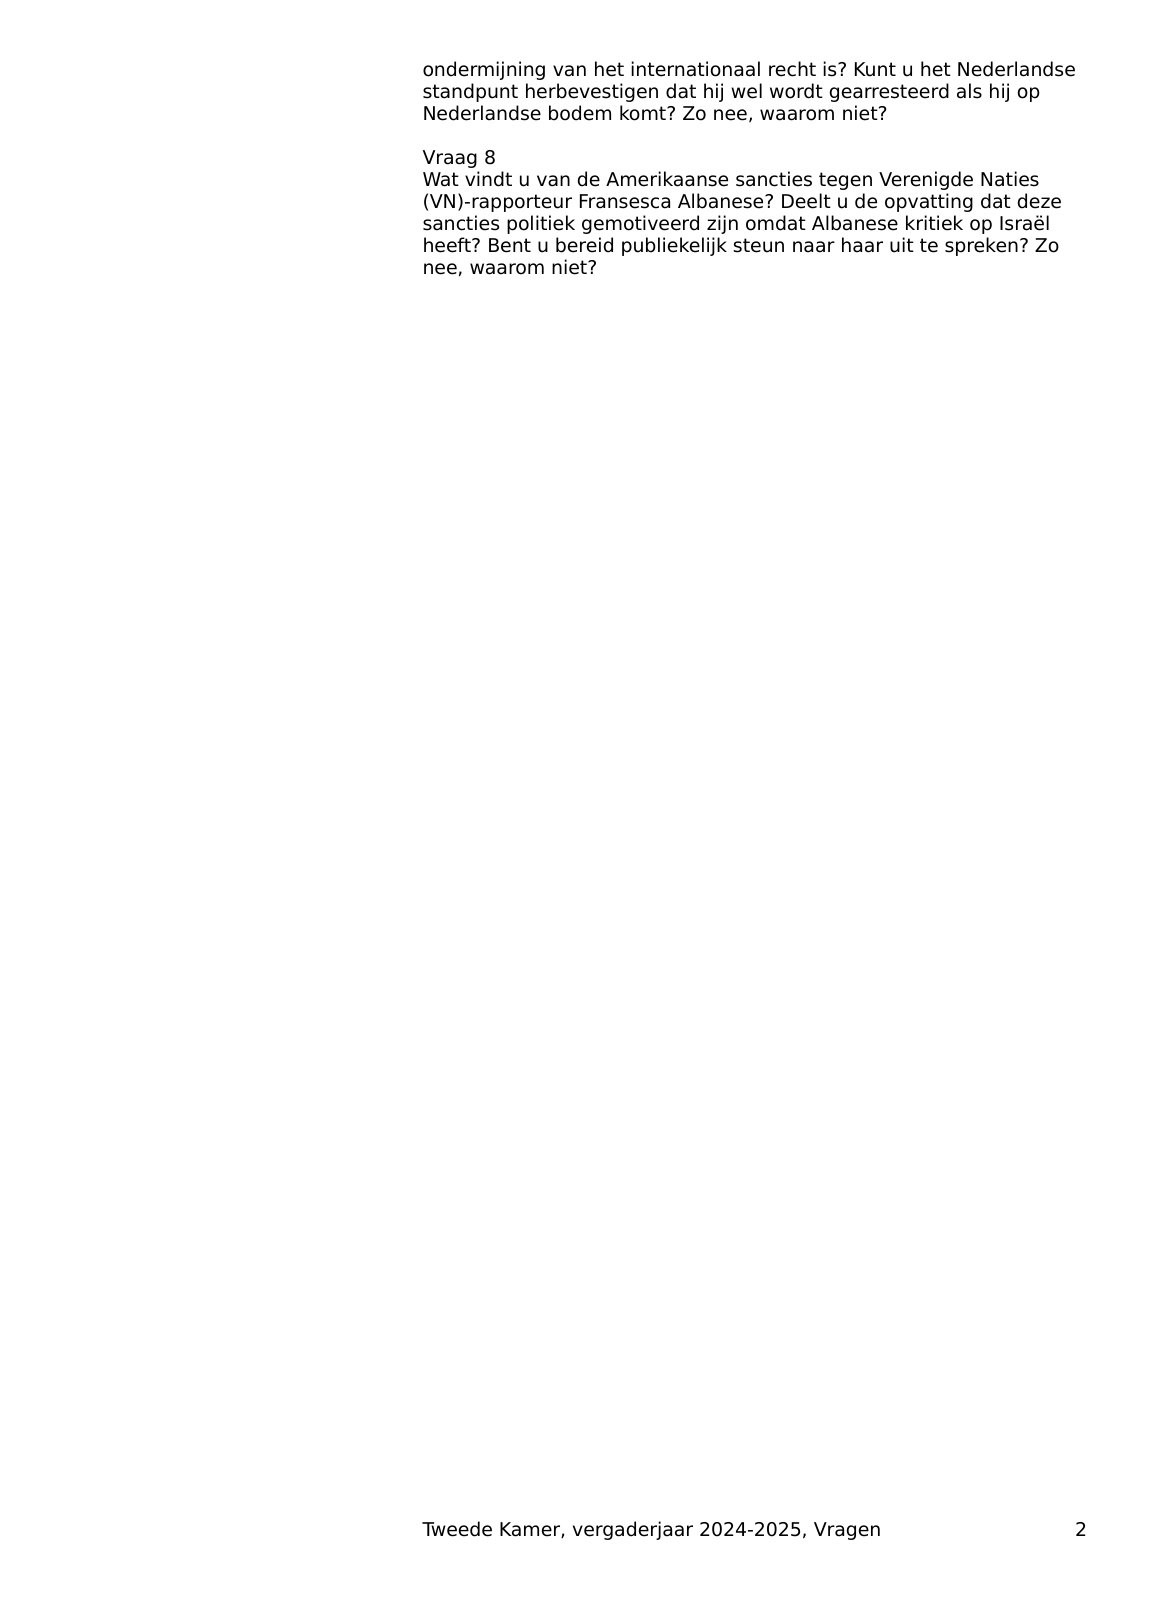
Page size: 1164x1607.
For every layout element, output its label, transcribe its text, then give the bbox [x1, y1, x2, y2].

text Vraag 8 [422, 147, 1087, 169]
text Wat vindt u van de Amerikaanse sancties tegen Verenigde Naties (VN)-rapporteur Fransesca Albanese? Deelt u de opvatting dat deze sancties politiek gemotiveerd zijn omdat Albanese kritiek op Israël heeft? Bent u bereid publiekelijk steun naar haar uit te spreken? Zo nee, waarom niet? [422, 169, 1087, 279]
text ondermijning van het internationaal recht is? Kunt u het Nederlandse standpunt herbevestigen dat hij wel wordt gearresteerd als hij op Nederlandse bodem komt? Zo nee, waarom niet? [422, 59, 1087, 125]
